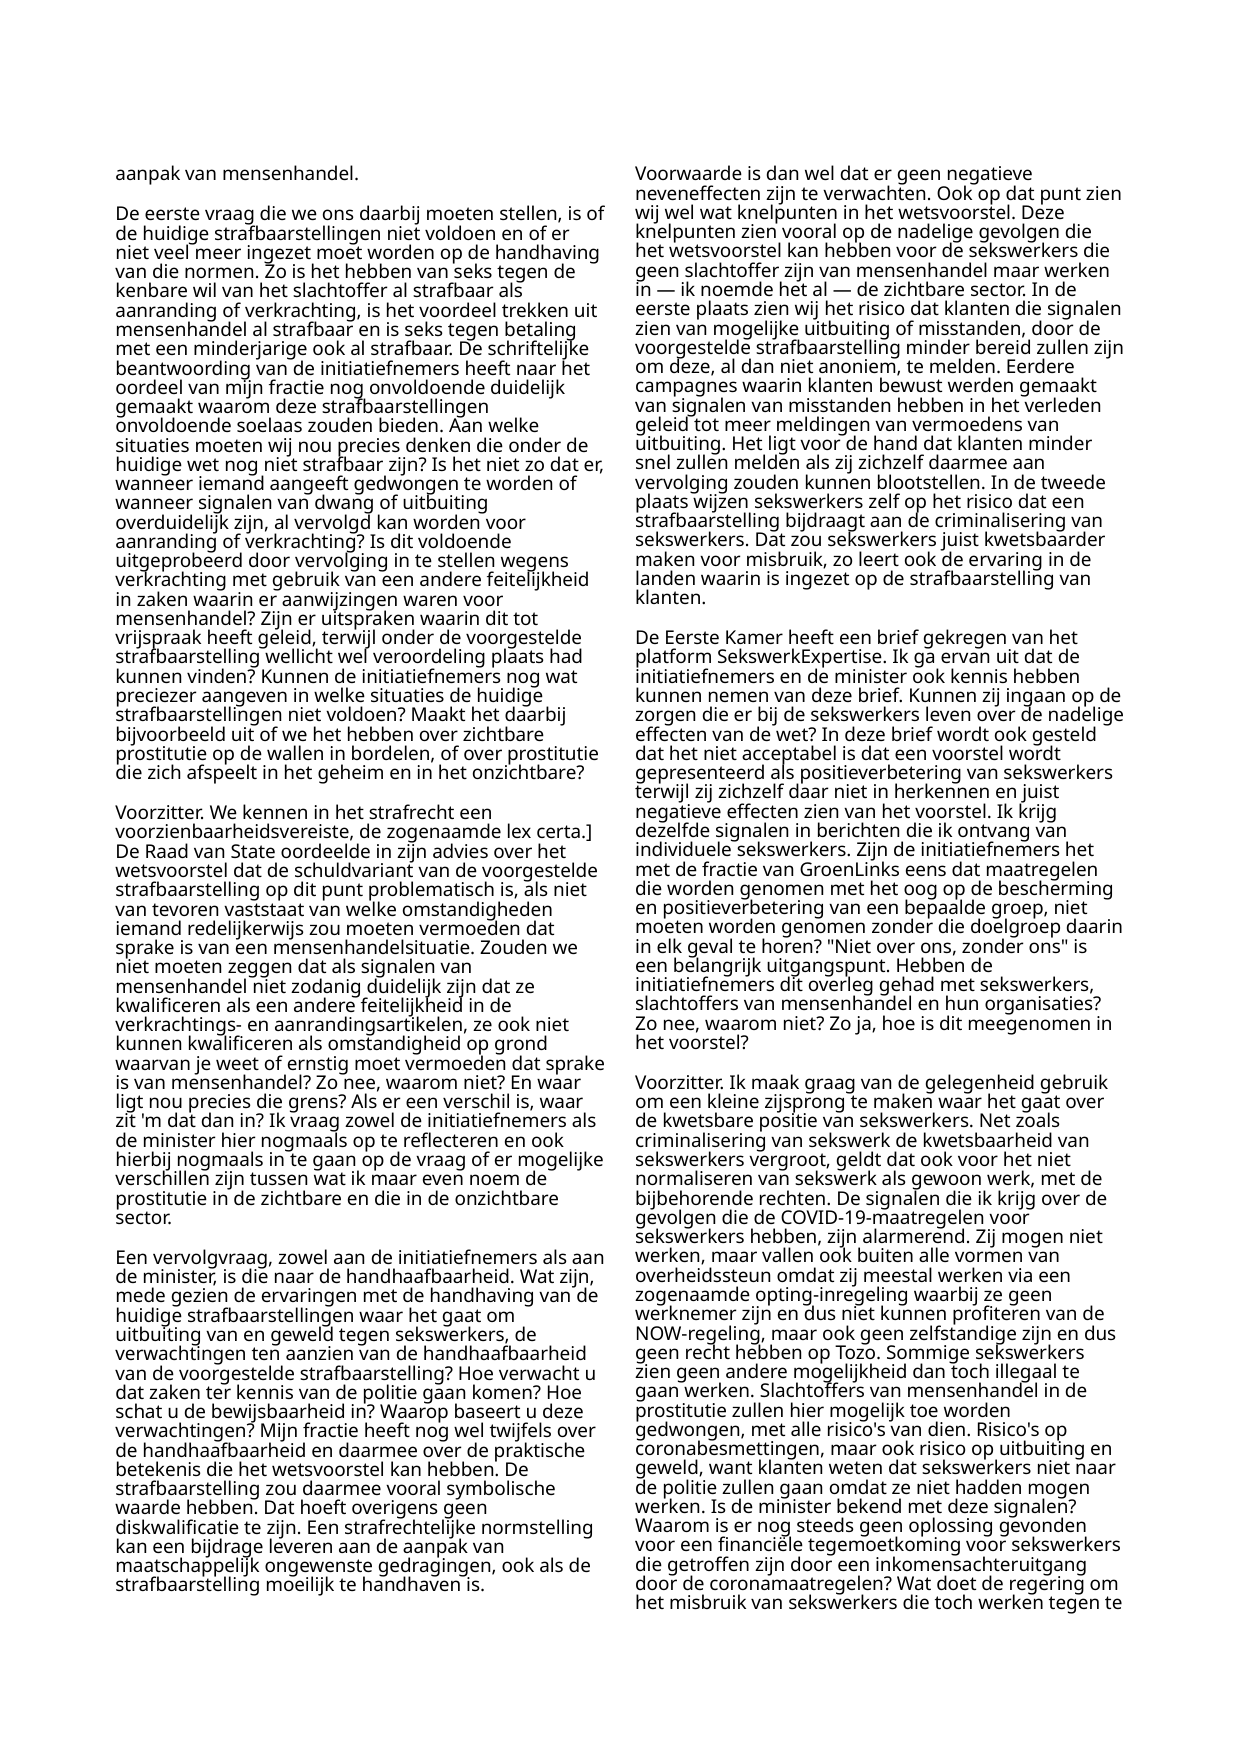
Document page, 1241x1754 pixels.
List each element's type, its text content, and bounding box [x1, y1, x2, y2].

text Voorzitter. We kennen in het strafrecht een voorzienbaarheidsvereiste, de zogenaamde lex certa.] De Raad van State oordeelde in zijn advies over het wetsvoorstel dat de schuldvariant van de voorgestelde strafbaarstelling op dit punt problematisch is, als niet van tevoren vaststaat van welke omstandigheden iemand redelijkerwijs zou moeten vermoeden dat sprake is van een mensenhandelsituatie. Zouden we niet moeten zeggen dat als signalen van mensenhandel niet zodanig duidelijk zijn dat ze kwalificeren als een andere feitelijkheid in de verkrachtings- en aanrandingsartikelen, ze ook niet kunnen kwalificeren als omstandigheid op grond waarvan je weet of ernstig moet vermoeden dat sprake is van mensenhandel? Zo nee, waarom niet? En waar ligt nou precies die grens? Als er een verschil is, waar zit 'm dat dan in? Ik vraag zowel de initiatiefnemers als de minister hier nogmaals op te reflecteren en ook hierbij nogmaals in te gaan op de vraag of er mogelijke verschillen zijn tussen wat ik maar even noem de prostitutie in de zichtbare en die in de onzichtbare sector. [115, 804, 605, 1228]
text Voorzitter. Ik maak graag van de gelegenheid gebruik om een kleine zijsprong te maken waar het gaat over de kwetsbare positie van sekswerkers. Net zoals criminalisering van sekswerk de kwetsbaarheid van sekswerkers vergroot, geldt dat ook voor het niet normaliseren van sekswerk als gewoon werk, met de bijbehorende rechten. De signalen die ik krijg over de gevolgen die de COVID-19-maatregelen voor sekswerkers hebben, zijn alarmerend. Zij mogen niet werken, maar vallen ook buiten alle vormen van overheidssteun omdat zij meestal werken via een zogenaamde opting-inregeling waarbij ze geen werknemer zijn en dus niet kunnen profiteren van de NOW-regeling, maar ook geen zelfstandige zijn en dus geen recht hebben op Tozo. Sommige sekswerkers zien geen andere mogelijkheid dan toch illegaal te gaan werken. Slachtoffers van mensenhandel in de prostitutie zullen hier mogelijk toe worden gedwongen, met alle risico's van dien. Risico's op coronabesmettingen, maar ook risico op uitbuiting en geweld, want klanten weten dat sekswerkers niet naar de politie zullen gaan omdat ze niet hadden mogen werken. Is de minister bekend met deze signalen? Waarom is er nog steeds geen oplossing gevonden voor een financiële tegemoetkoming voor sekswerkers die getroffen zijn door een inkomensachteruitgang door de coronamaatregelen? Wat doet de regering om het misbruik van sekswerkers die toch werken tegen te [635, 1074, 1125, 1613]
text De eerste vraag die we ons daarbij moeten stellen, is of de huidige strafbaarstellingen niet voldoen en of er niet veel meer ingezet moet worden op de handhaving van die normen. Zo is het hebben van seks tegen de kenbare wil van het slachtoffer al strafbaar als aanranding of verkrachting, is het voordeel trekken uit mensenhandel al strafbaar en is seks tegen betaling met een minderjarige ook al strafbaar. De schriftelijke beantwoording van de initiatiefnemers heeft naar het oordeel van mijn fractie nog onvoldoende duidelijk gemaakt waarom deze strafbaarstellingen onvoldoende soelaas zouden bieden. Aan welke situaties moeten wij nou precies denken die onder de huidige wet nog niet strafbaar zijn? Is het niet zo dat er, wanneer iemand aangeeft gedwongen te worden of wanneer signalen van dwang of uitbuiting overduidelijk zijn, al vervolgd kan worden voor aanranding of verkrachting? Is dit voldoende uitgeprobeerd door vervolging in te stellen wegens verkrachting met gebruik van een andere feitelijkheid in zaken waarin er aanwijzingen waren voor mensenhandel? Zijn er uitspraken waarin dit tot vrijspraak heeft geleid, terwijl onder de voorgestelde strafbaarstelling wellicht wel veroordeling plaats had kunnen vinden? Kunnen de initiatiefnemers nog wat preciezer aangeven in welke situaties de huidige strafbaarstellingen niet voldoen? Maakt het daarbij bijvoorbeeld uit of we het hebben over zichtbare prostitutie op de wallen in bordelen, of over prostitutie die zich afspeelt in het geheim en in het onzichtbare? [115, 205, 605, 783]
text Een vervolgvraag, zowel aan de initiatiefnemers als aan de minister, is die naar de handhaafbaarheid. Wat zijn, mede gezien de ervaringen met de handhaving van de huidige strafbaarstellingen waar het gaat om uitbuiting van en geweld tegen sekswerkers, de verwachtingen ten aanzien van de handhaafbaarheid van de voorgestelde strafbaarstelling? Hoe verwacht u dat zaken ter kennis van de politie gaan komen? Hoe schat u de bewijsbaarheid in? Waarop baseert u deze verwachtingen? Mijn fractie heeft nog wel twijfels over de handhaafbaarheid en daarmee over de praktische betekenis die het wetsvoorstel kan hebben. De strafbaarstelling zou daarmee vooral symbolische waarde hebben. Dat hoeft overigens geen diskwalificatie te zijn. Een strafrechtelijke normstelling kan een bijdrage leveren aan de aanpak van maatschappelijk ongewenste gedragingen, ook als de strafbaarstelling moeilijk te handhaven is. [115, 1249, 605, 1596]
text aanpak van mensenhandel. [115, 165, 605, 184]
text De Eerste Kamer heeft een brief gekregen van het platform SekswerkExpertise. Ik ga ervan uit dat de initiatiefnemers en de minister ook kennis hebben kunnen nemen van deze brief. Kunnen zij ingaan op de zorgen die er bij de sekswerkers leven over de nadelige effecten van de wet? In deze brief wordt ook gesteld dat het niet acceptabel is dat een voorstel wordt gepresenteerd als positieverbetering van sekswerkers terwijl zij zichzelf daar niet in herkennen en juist negatieve effecten zien van het voorstel. Ik krijg dezelfde signalen in berichten die ik ontvang van individuele sekswerkers. Zijn de initiatiefnemers het met de fractie van GroenLinks eens dat maatregelen die worden genomen met het oog op de bescherming en positieverbetering van een bepaalde groep, niet moeten worden genomen zonder die doelgroep daarin in elk geval te horen? "Niet over ons, zonder ons" is een belangrijk uitgangspunt. Hebben de initiatiefnemers dit overleg gehad met sekswerkers, slachtoffers van mensenhandel en hun organisaties? Zo nee, waarom niet? Zo ja, hoe is dit meegenomen in het voorstel? [635, 629, 1125, 1053]
text Voorwaarde is dan wel dat er geen negatieve neveneffecten zijn te verwachten. Ook op dat punt zien wij wel wat knelpunten in het wetsvoorstel. Deze knelpunten zien vooral op de nadelige gevolgen die het wetsvoorstel kan hebben voor de sekswerkers die geen slachtoffer zijn van mensenhandel maar werken in — ik noemde het al — de zichtbare sector. In de eerste plaats zien wij het risico dat klanten die signalen zien van mogelijke uitbuiting of misstanden, door de voorgestelde strafbaarstelling minder bereid zullen zijn om deze, al dan niet anoniem, te melden. Eerdere campagnes waarin klanten bewust werden gemaakt van signalen van misstanden hebben in het verleden geleid tot meer meldingen van vermoedens van uitbuiting. Het ligt voor de hand dat klanten minder snel zullen melden als zij zichzelf daarmee aan vervolging zouden kunnen blootstellen. In de tweede plaats wijzen sekswerkers zelf op het risico dat een strafbaarstelling bijdraagt aan de criminalisering van sekswerkers. Dat zou sekswerkers juist kwetsbaarder maken voor misbruik, zo leert ook de ervaring in de landen waarin is ingezet op de strafbaarstelling van klanten. [635, 165, 1125, 608]
